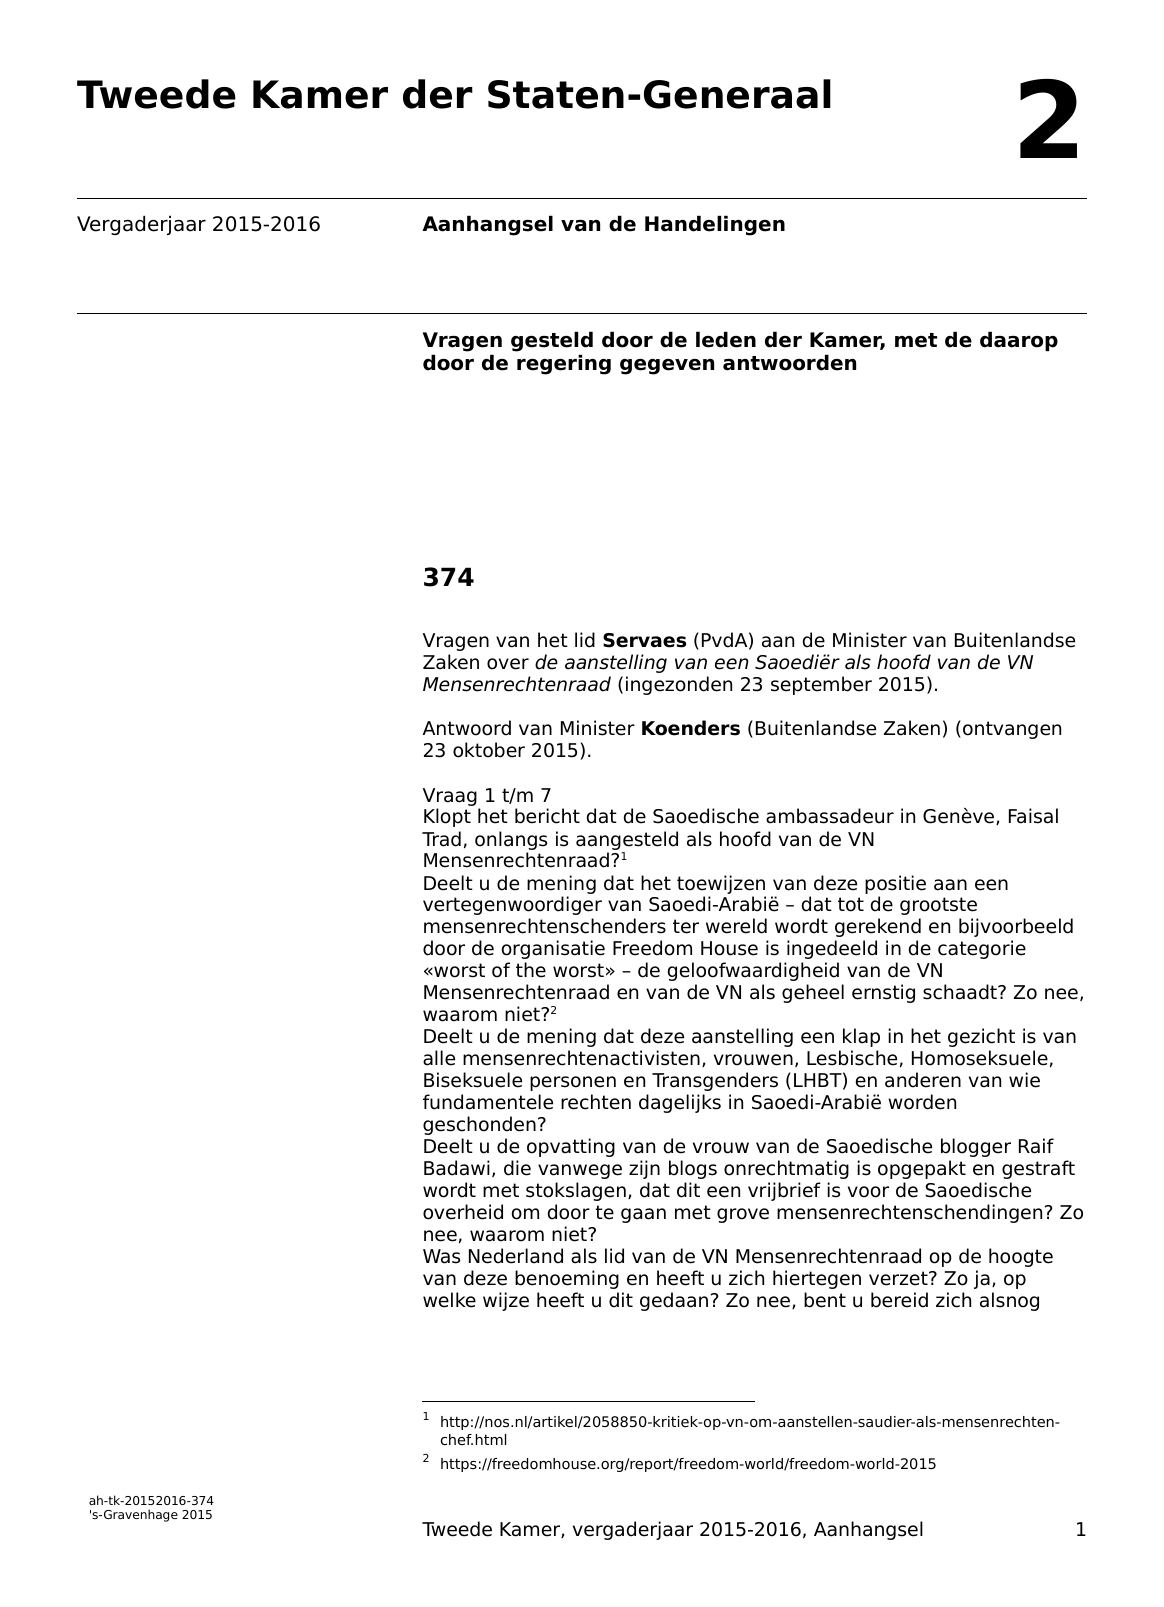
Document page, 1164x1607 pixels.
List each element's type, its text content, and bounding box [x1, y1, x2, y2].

text Vraag 1 t/m 7 [422, 784, 1087, 806]
table_cell Aanhangsel van de Handelingen [422, 199, 1087, 313]
text Klopt het bericht dat de Saoedische ambassadeur in Genève, Faisal Trad, onlangs is aangesteld als hoofd van de VN Mensenrechtenraad? [422, 806, 1087, 872]
text Was Nederland als lid van de VN Mensenrechtenraad op de hoogte van deze benoeming en heeft u zich hiertegen verzet? Zo ja, op welke wijze heeft u dit gedaan? Zo nee, bent u bereid zich alsnog [422, 1246, 1087, 1312]
text Deelt u de mening dat deze aanstelling een klap in het gezicht is van alle mensenrechtenactivisten, vrouwen, Lesbische, Homoseksuele, Biseksuele personen en Transgenders (LHBT) en anderen van wie fundamentele rechten dagelijks in Saoedi-Arabië worden geschonden? [422, 1026, 1087, 1136]
text 374 [422, 563, 1087, 592]
text Deelt u de opvatting van de vrouw van de Saoedische blogger Raif Badawi, die vanwege zijn blogs onrechtmatig is opgepakt en gestraft wordt met stokslagen, dat dit een vrijbrief is voor de Saoedische overheid om door te gaan met grove mensenrechtenschendingen? Zo nee, waarom niet? [422, 1136, 1087, 1246]
text 's-Gravenhage 2015 [88, 1508, 323, 1522]
text Deelt u de mening dat het toewijzen van deze positie aan een vertegenwoordiger van Saoedi-Arabië – dat tot de grootste mensenrechtenschenders ter wereld wordt gerekend en bijvoorbeeld door de organisatie Freedom House is ingedeeld in de categorie «worst of the worst» – de geloofwaardigheid van de VN Mensenrechtenraad en van de VN als geheel ernstig schaadt? Zo nee, waarom niet? [422, 872, 1087, 1026]
text http://nos.nl/artikel/2058850-kritiek-op-vn-om-aanstellen-saudier-als-mensenrechten-chef.html [422, 1410, 1087, 1449]
text ah-tk-20152016-374 [88, 1494, 323, 1508]
table_header 2 [886, 59, 1087, 198]
table_header Tweede Kamer der Staten-Generaal [77, 59, 886, 198]
table_cell Vergaderjaar 2015-2016 [77, 199, 422, 313]
text Vragen van het lid Servaes (PvdA) aan de Minister van Buitenlandse Zaken over de aanstelling van een Saoediër als hoofd van de VN Mensenrechtenraad (ingezonden 23 september 2015). [422, 630, 1087, 696]
table_cell [77, 314, 422, 375]
table_cell Vragen gesteld door de leden der Kamer, met de daarop door de regering gegeven antwoorden [422, 314, 1087, 375]
text https://freedomhouse.org/report/freedom-world/freedom-world-2015 [422, 1452, 1087, 1474]
text Antwoord van Minister Koenders (Buitenlandse Zaken) (ontvangen 23 oktober 2015). [422, 718, 1087, 762]
